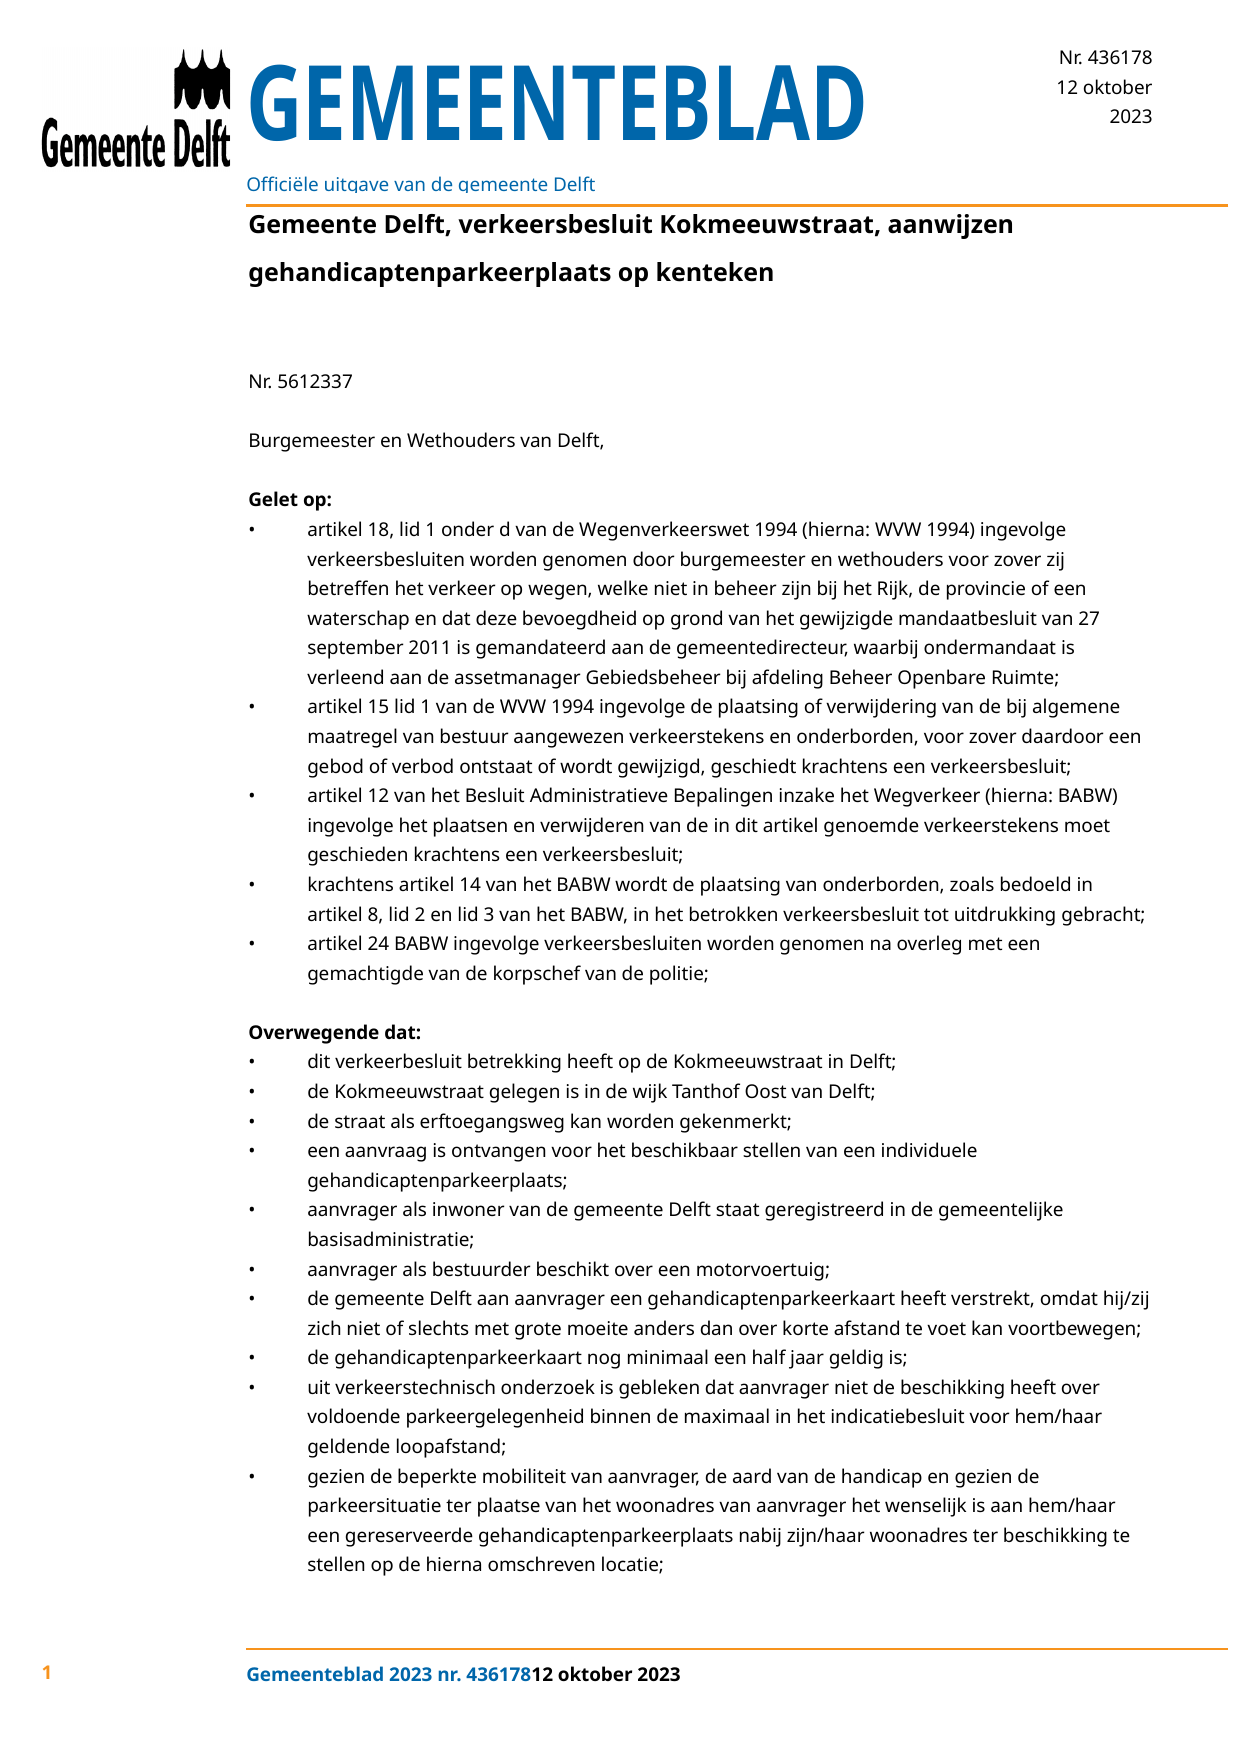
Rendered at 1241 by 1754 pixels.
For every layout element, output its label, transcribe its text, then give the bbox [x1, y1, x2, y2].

list artikel 15 lid 1 van de WVW 1994 ingevolge de plaatsing of verwijdering van de bij algemene maatregel van bestuur aangewezen verkeerstekens en onderborden, voor zover daardoor een gebod of verbod ontstaat of wordt gewijzigd, geschiedt krachtens een verkeersbesluit; [248, 694, 1152, 778]
list aanvrager als bestuurder beschikt over een motorvoertuig; [248, 1256, 1152, 1281]
list artikel 24 BABW ingevolge verkeersbesluiten worden genomen na overleg met een gemachtigde van de korpschef van de politie; [248, 930, 1152, 986]
list de straat als erftoegangsweg kan worden gekenmerkt; [248, 1108, 1152, 1133]
list aanvrager als inwoner van de gemeente Delft staat geregistreerd in de gemeentelijke basisadministratie; [248, 1197, 1152, 1252]
list artikel 12 van het Besluit Administratieve Bepalingen inzake het Wegverkeer (hierna: BABW) ingevolge het plaatsen en verwijderen van de in dit artikel genoemde verkeerstekens moet geschieden krachtens een verkeersbesluit; [248, 782, 1152, 867]
text Nr. 5612337 [248, 368, 1152, 394]
text Burgemeester en Wethouders van Delft, [248, 427, 1152, 453]
list de gemeente Delft aan aanvrager een gehandicaptenparkeerkaart heeft verstrekt, omdat hij/zij zich niet of slechts met grote moeite anders dan over korte afstand te voet kan voortbewegen; [248, 1285, 1152, 1341]
text Gemeente Delft, verkeersbesluit Kokmeeuwstraat, aanwijzen gehandicaptenparkeerplaats op kenteken [248, 207, 1152, 288]
list de Kokmeeuwstraat gelegen is in de wijk Tanthof Oost van Delft; [248, 1078, 1152, 1104]
text Overwegende dat: [248, 1019, 1152, 1045]
picture [41, 47, 231, 172]
list een aanvraag is ontvangen voor het beschikbaar stellen van een individuele gehandicaptenparkeerplaats; [248, 1137, 1152, 1193]
list gezien de beperkte mobiliteit van aanvrager, de aard van de handicap en gezien de parkeersituatie ter plaatse van het woonadres van aanvrager het wenselijk is aan hem/haar een gereserveerde gehandicaptenparkeerplaats nabij zijn/haar woonadres ter beschikking te stellen op de hierna omschreven locatie; [248, 1463, 1152, 1577]
text Gelet op: [248, 487, 1152, 512]
list dit verkeerbesluit betrekking heeft op de Kokmeeuwstraat in Delft; [248, 1049, 1152, 1074]
list de gehandicaptenparkeerkaart nog minimaal een half jaar geldig is; [248, 1344, 1152, 1370]
list uit verkeerstechnisch onderzoek is gebleken dat aanvrager niet de beschikking heeft over voldoende parkeergelegenheid binnen de maximaal in het indicatiebesluit voor hem/haar geldende loopafstand; [248, 1374, 1152, 1459]
list krachtens artikel 14 van het BABW wordt de plaatsing van onderborden, zoals bedoeld in artikel 8, lid 2 en lid 3 van het BABW, in het betrokken verkeersbesluit tot uitdrukking gebracht; [248, 871, 1152, 926]
list artikel 18, lid 1 onder d van de Wegenverkeerswet 1994 (hierna: WVW 1994) ingevolge verkeersbesluiten worden genomen door burgemeester en wethouders voor zover zij betreffen het verkeer op wegen, welke niet in beheer zijn bij het Rijk, de provincie of een waterschap en dat deze bevoegdheid op grond van het gewijzigde mandaatbesluit van 27 september 2011 is gemandateerd aan de gemeentedirecteur, waarbij ondermandaat is verleend aan de assetmanager Gebiedsbeheer bij afdeling Beheer Openbare Ruimte; [248, 516, 1152, 690]
